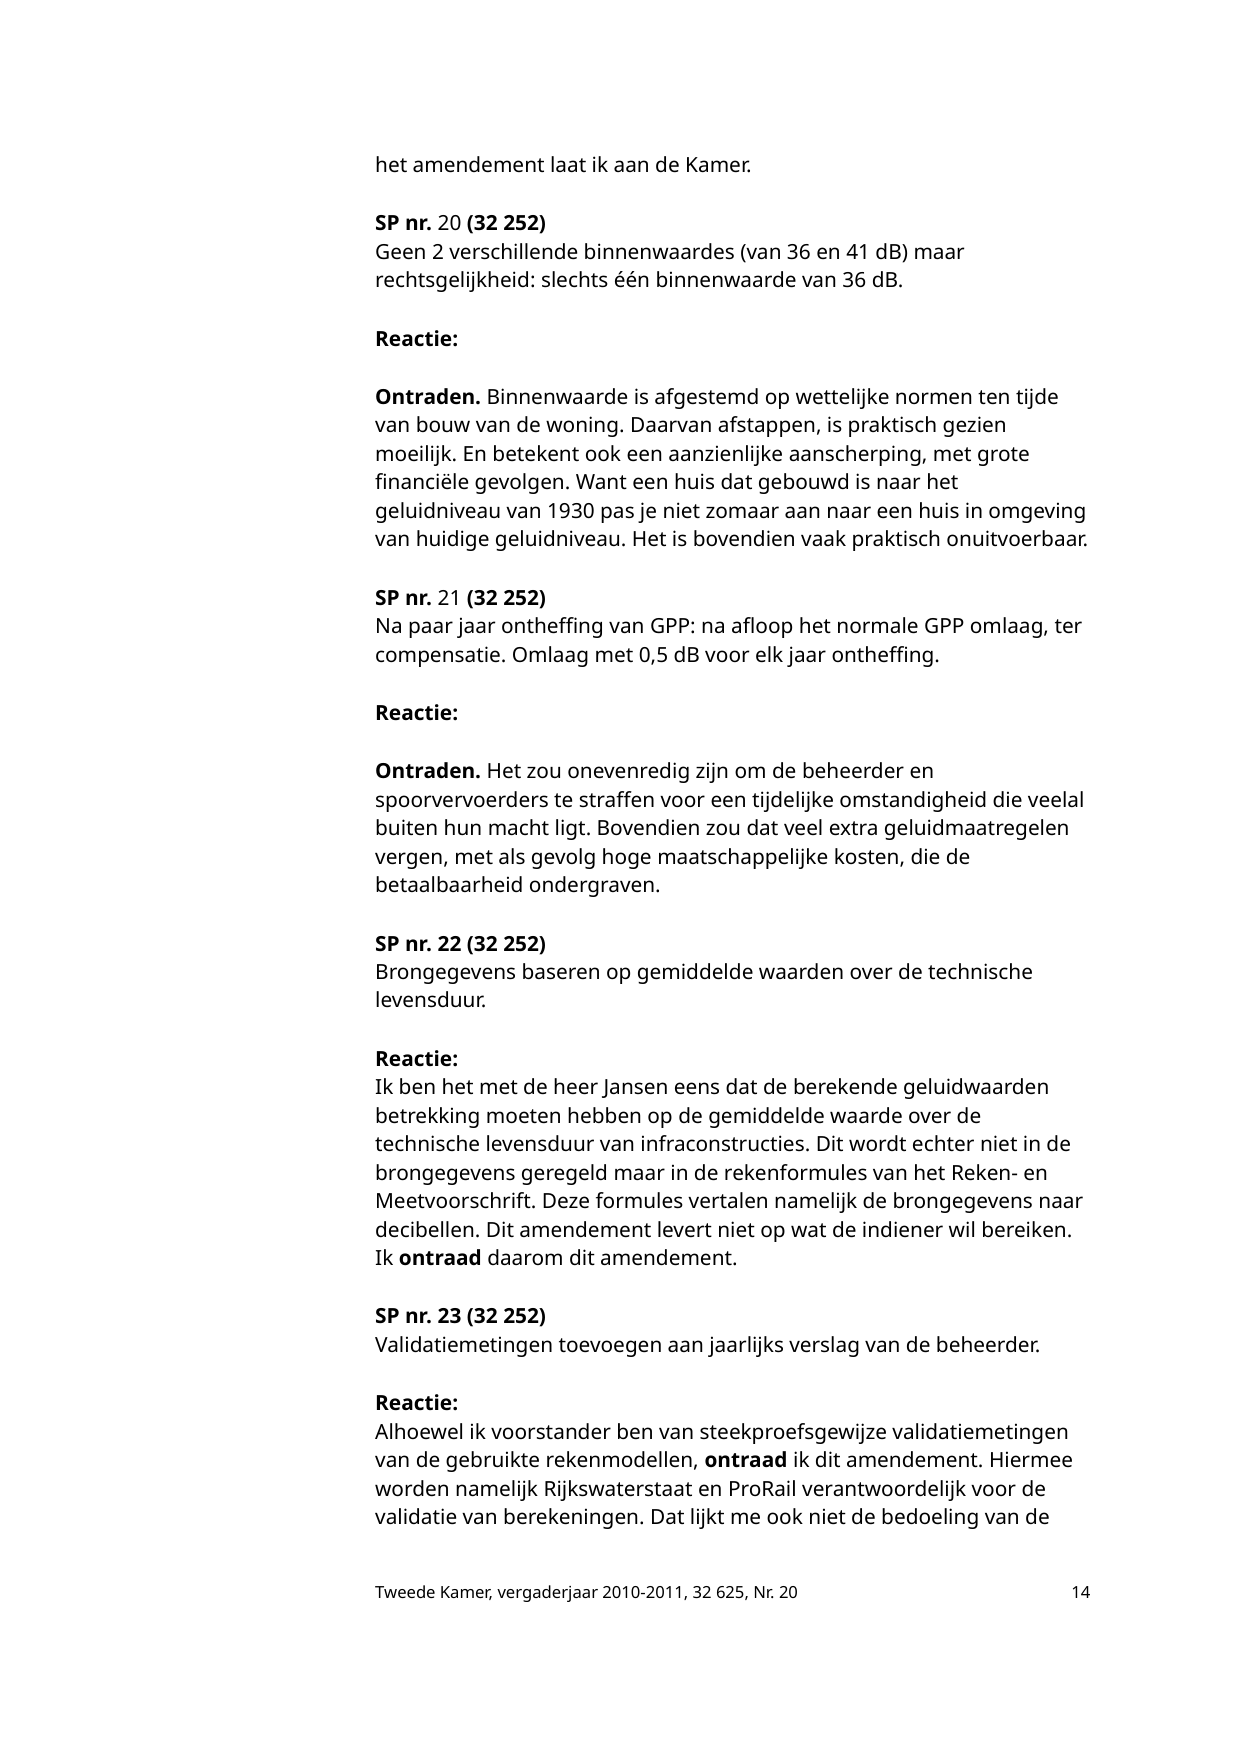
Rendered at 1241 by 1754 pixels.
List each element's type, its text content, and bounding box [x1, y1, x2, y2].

text Na paar jaar ontheffing van GPP: na afloop het normale GPP omlaag, ter compensatie. Omlaag met 0,5 dB voor elk jaar ontheffing. [375, 611, 1090, 668]
text Reactie: [375, 1044, 1090, 1072]
text Ik ben het met de heer Jansen eens dat de berekende geluidwaarden betrekking moeten hebben op de gemiddelde waarde over de technische levensduur van infraconstructies. Dit wordt echter niet in de brongegevens geregeld maar in de rekenformules van het Reken- en Meetvoorschrift. Deze formules vertalen namelijk de brongegevens naar decibellen. Dit amendement levert niet op wat de indiener wil bereiken. [375, 1072, 1090, 1243]
text Alhoewel ik voorstander ben van steekproefsgewijze validatiemetingen van de gebruikte rekenmodellen, ontraad ik dit amendement. Hiermee worden namelijk Rijkswaterstaat en ProRail verantwoordelijk voor de validatie van berekeningen. Dat lijkt me ook niet de bedoeling van de [375, 1417, 1090, 1531]
text Validatiemetingen toevoegen aan jaarlijks verslag van de beheerder. [375, 1330, 1090, 1358]
text het amendement laat ik aan de Kamer. [375, 150, 1090, 178]
text Ontraden. Het zou onevenredig zijn om de beheerder en spoorvervoerders te straffen voor een tijdelijke omstandigheid die veelal buiten hun macht ligt. Bovendien zou dat veel extra geluidmaatregelen vergen, met als gevolg hoge maatschappelijke kosten, die de betaalbaarheid ondergraven. [375, 757, 1090, 899]
text Brongegevens baseren op gemiddelde waarden over de technische levensduur. [375, 957, 1090, 1014]
text Reactie: [375, 698, 1090, 727]
text Geen 2 verschillende binnenwaardes (van 36 en 41 dB) maar rechtsgelijkheid: slechts één binnenwaarde van 36 dB. [375, 237, 1090, 294]
text Reactie: [375, 1388, 1090, 1417]
text SP nr. 22 (32 252) [375, 929, 1090, 957]
text SP nr. 23 (32 252) [375, 1302, 1090, 1330]
text Ontraden. Binnenwaarde is afgestemd op wettelijke normen ten tijde van bouw van de woning. Daarvan afstappen, is praktisch gezien moeilijk. En betekent ook een aanzienlijke aanscherping, met grote financiële gevolgen. Want een huis dat gebouwd is naar het geluidniveau van 1930 pas je niet zomaar aan naar een huis in omgeving van huidige geluidniveau. Het is bovendien vaak praktisch onuitvoerbaar. [375, 382, 1090, 553]
text Reactie: [375, 324, 1090, 352]
text SP nr. 20 (32 252) [375, 208, 1090, 237]
text Ik ontraad daarom dit amendement. [375, 1243, 1090, 1272]
text SP nr. 21 (32 252) [375, 583, 1090, 611]
